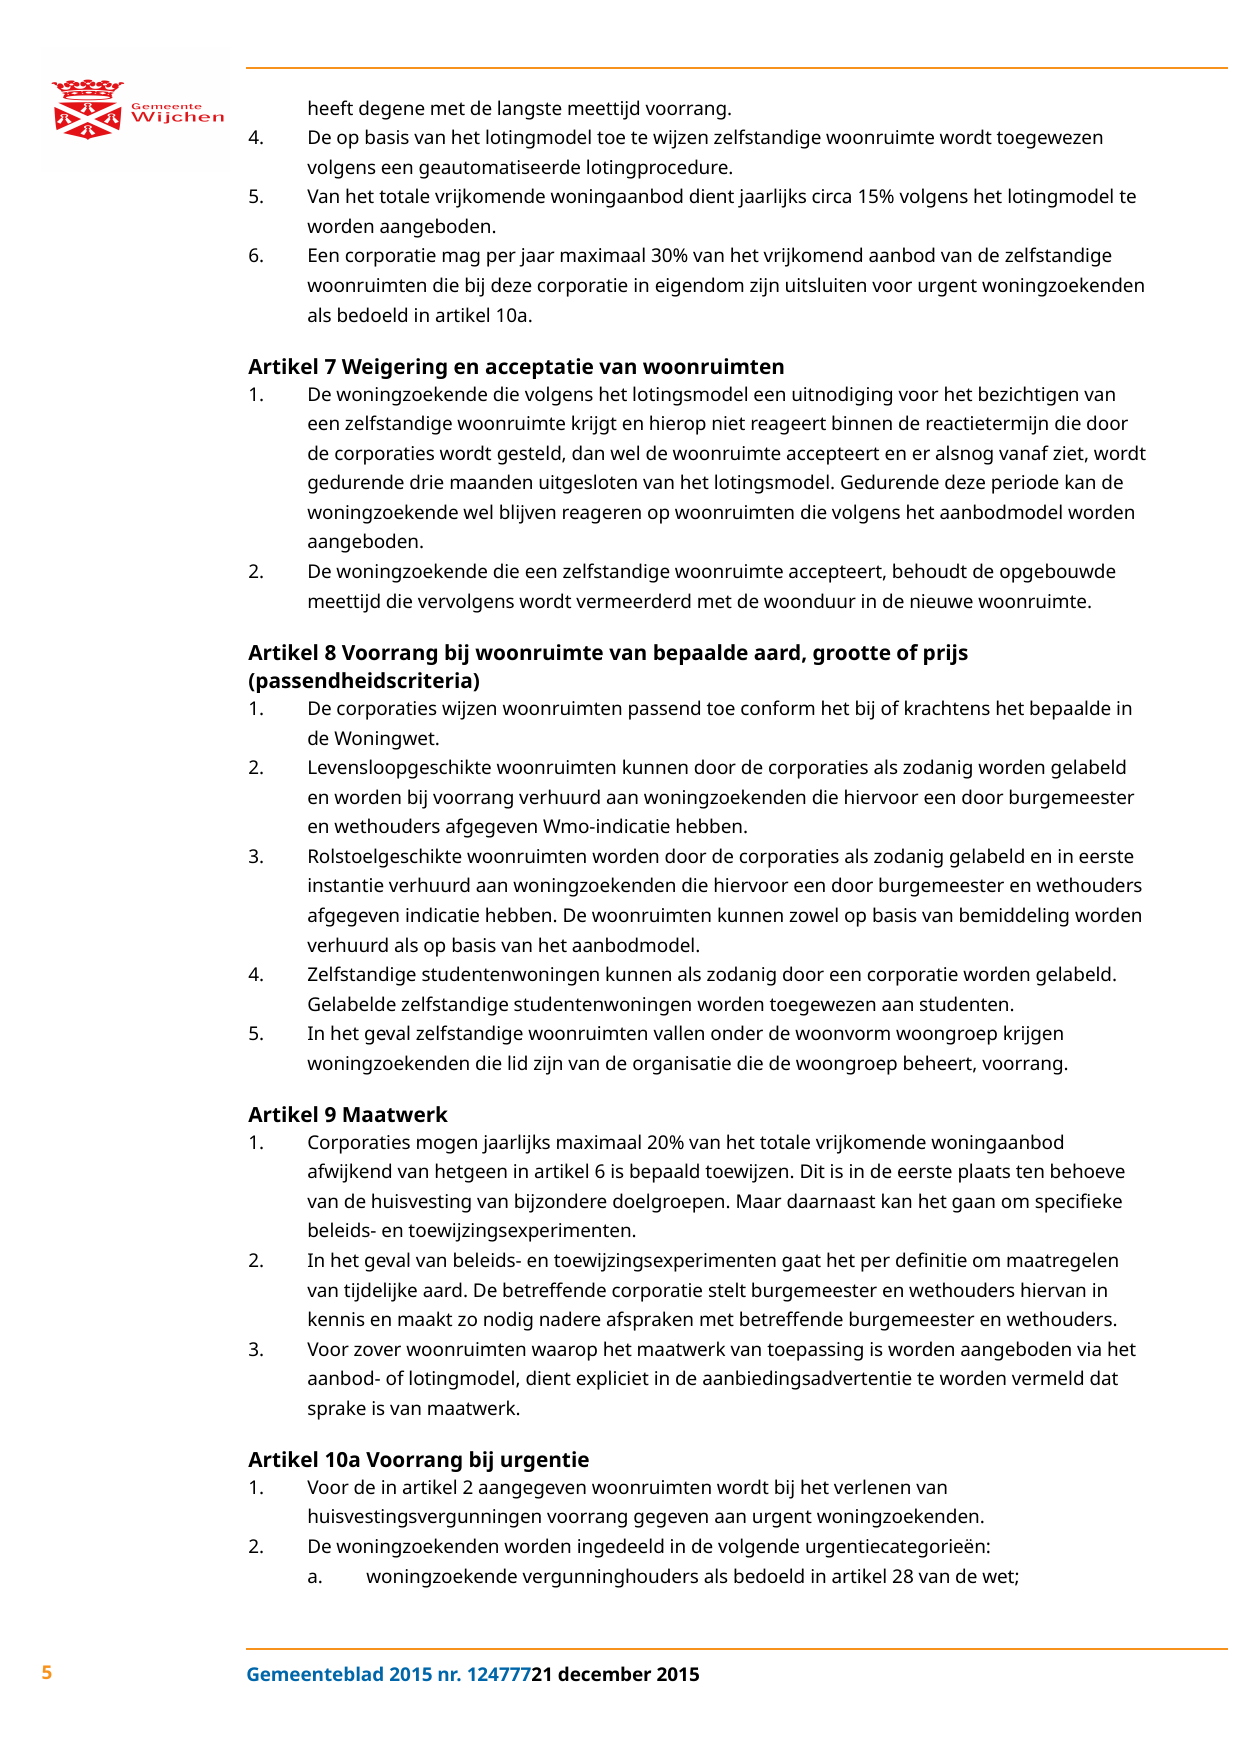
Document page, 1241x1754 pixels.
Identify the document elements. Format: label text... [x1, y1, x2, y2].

text Artikel 8 Voorrang bij woonruimte van bepaalde aard, grootte of prijs (passendheidscriteria) [248, 638, 1152, 695]
list Voor zover woonruimten waarop het maatwerk van toepassing is worden aangeboden via het aanbod- of lotingmodel, dient expliciet in de aanbiedingsadvertentie te worden vermeld dat sprake is van maatwerk. [248, 1336, 1152, 1421]
list Een corporatie mag per jaar maximaal 30% van het vrijkomend aanbod van de zelfstandige woonruimten die bij deze corporatie in eigendom zijn uitsluiten voor urgent woningzoekenden als bedoeld in artikel 10a. [248, 243, 1152, 328]
list Corporaties mogen jaarlijks maximaal 20% van het totale vrijkomende woningaanbod afwijkend van hetgeen in artikel 6 is bepaald toewijzen. Dit is in de eerste plaats ten behoeve van de huisvesting van bijzondere doelgroepen. Maar daarnaast kan het gaan om specifieke beleids- en toewijzingsexperimenten. [248, 1129, 1152, 1243]
list De corporaties wijzen woonruimten passend toe conform het bij of krachtens het bepaalde in de Woningwet. [248, 695, 1152, 750]
list De woningzoekende die volgens het lotingsmodel een uitnodiging voor het bezichtigen van een zelfstandige woonruimte krijgt en hierop niet reageert binnen de reactietermijn die door de corporaties wordt gesteld, dan wel de woonruimte accepteert en er alsnog vanaf ziet, wordt gedurende drie maanden uitgesloten van het lotingsmodel. Gedurende deze periode kan de woningzoekende wel blijven reageren op woonruimten die volgens het aanbodmodel worden aangeboden. [248, 381, 1152, 554]
list Levensloopgeschikte woonruimten kunnen door de corporaties als zodanig worden gelabeld en worden bij voorrang verhuurd aan woningzoekenden die hiervoor een door burgemeester en wethouders afgegeven Wmo-indicatie hebben. [248, 754, 1152, 839]
text Artikel 9 Maatwerk [248, 1101, 1152, 1129]
list Voor de in artikel 2 aangegeven woonruimten wordt bij het verlenen van huisvestingsvergunningen voorrang gegeven aan urgent woningzoekenden. [248, 1474, 1152, 1529]
list In het geval zelfstandige woonruimten vallen onder de woonvorm woongroep krijgen woningzoekenden die lid zijn van de organisatie die de woongroep beheert, voorrang. [248, 1021, 1152, 1076]
list Zelfstandige studentenwoningen kunnen als zodanig door een corporatie worden gelabeld. Gelabelde zelfstandige studentenwoningen worden toegewezen aan studenten. [248, 961, 1152, 1017]
list Van het totale vrijkomende woningaanbod dient jaarlijks circa 15% volgens het lotingmodel te worden aangeboden. [248, 183, 1152, 239]
list heeft degene met de langste meettijd voorrang. [248, 95, 1152, 121]
list In het geval van beleids- en toewijzingsexperimenten gaat het per definitie om maatregelen van tijdelijke aard. De betreffende corporatie stelt burgemeester en wethouders hiervan in kennis en maakt zo nodig nadere afspraken met betreffende burgemeester en wethouders. [248, 1247, 1152, 1332]
text Artikel 10a Voorrang bij urgentie [248, 1446, 1152, 1474]
list De op basis van het lotingmodel toe te wijzen zelfstandige woonruimte wordt toegewezen volgens een geautomatiseerde lotingprocedure. [248, 124, 1152, 180]
list De woningzoekenden worden ingedeeld in de volgende urgentiecategorieën: [248, 1533, 1152, 1559]
picture [41, 47, 231, 172]
list De woningzoekende die een zelfstandige woonruimte accepteert, behoudt de opgebouwde meettijd die vervolgens wordt vermeerderd met de woonduur in de nieuwe woonruimte. [248, 558, 1152, 613]
list woningzoekende vergunninghouders als bedoeld in artikel 28 van de wet; [307, 1563, 1152, 1588]
list Rolstoelgeschikte woonruimten worden door de corporaties als zodanig gelabeld en in eerste instantie verhuurd aan woningzoekenden die hiervoor een door burgemeester en wethouders afgegeven indicatie hebben. De woonruimten kunnen zowel op basis van bemiddeling worden verhuurd als op basis van het aanbodmodel. [248, 843, 1152, 957]
text Artikel 7 Weigering en acceptatie van woonruimten [248, 352, 1152, 381]
